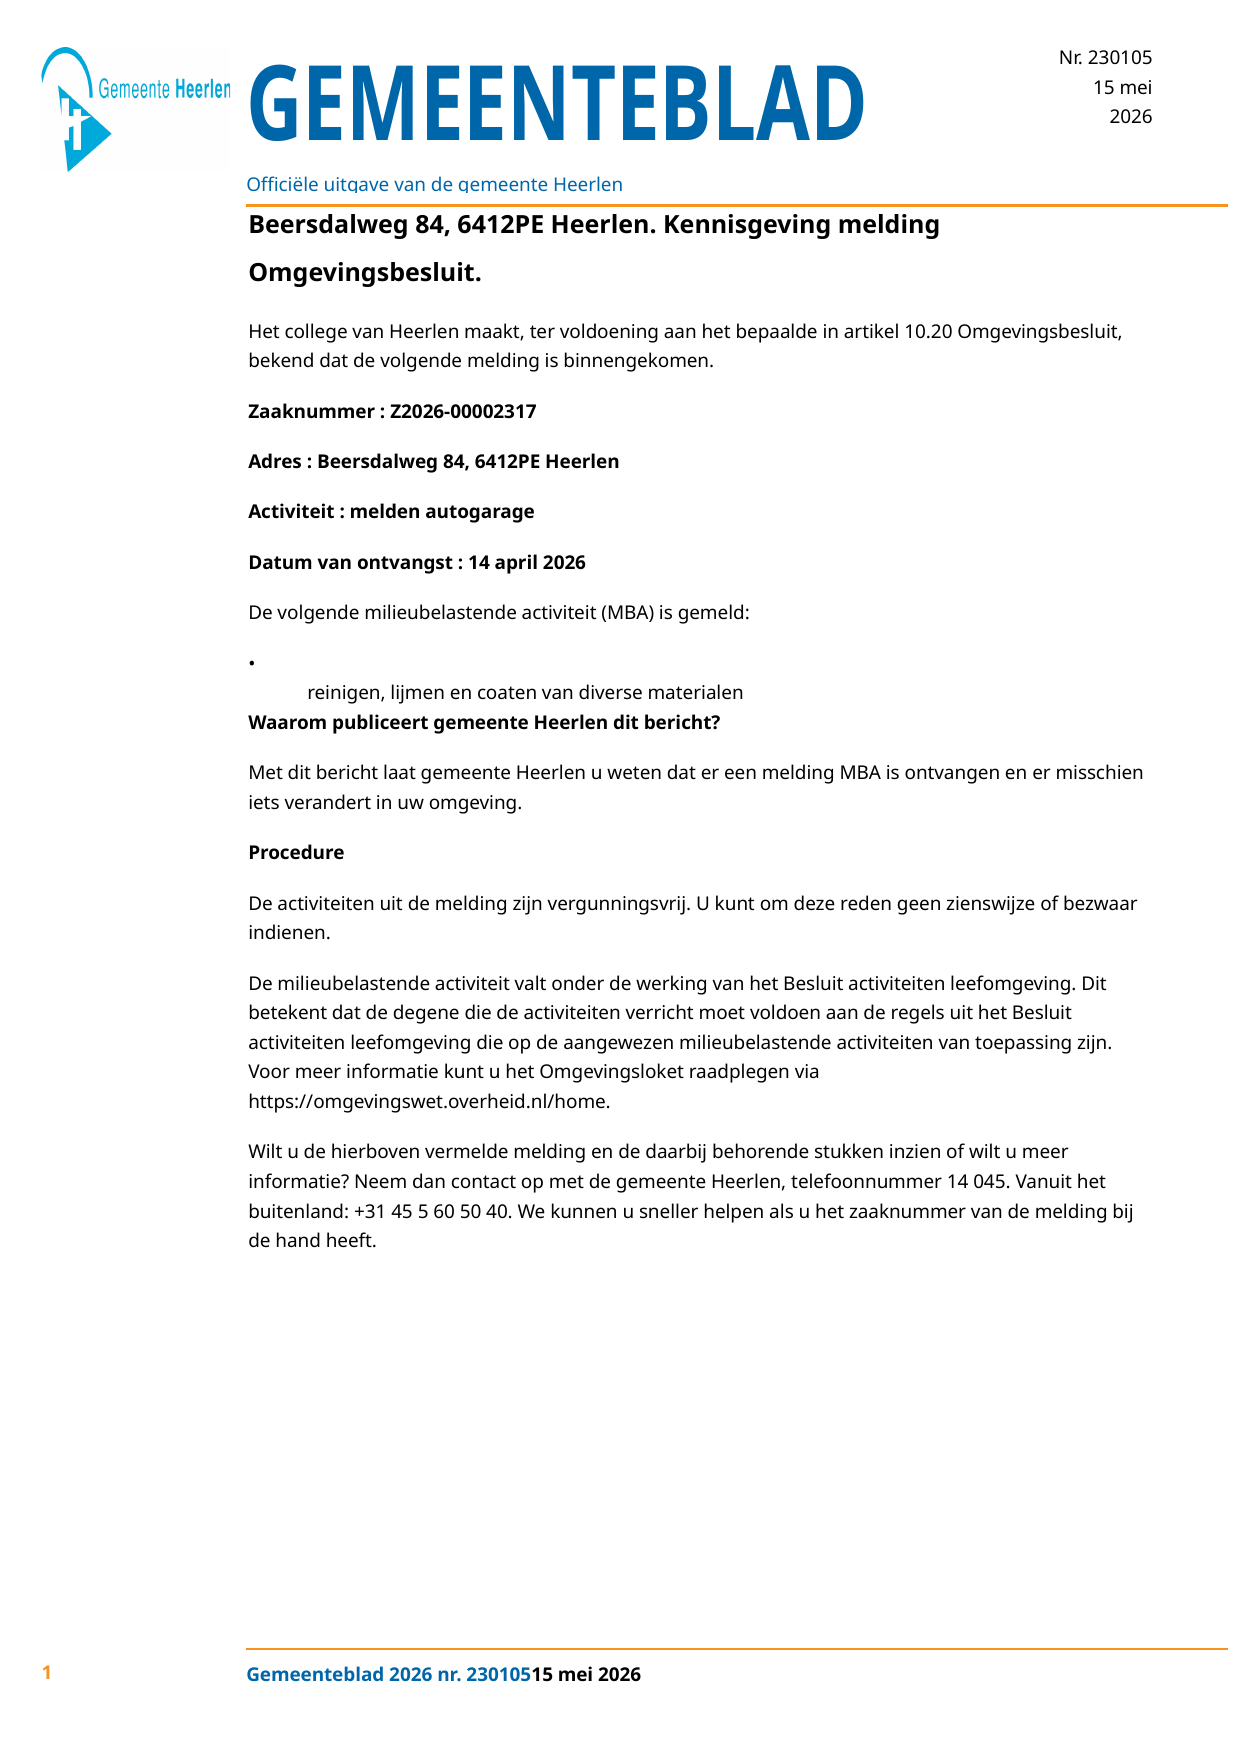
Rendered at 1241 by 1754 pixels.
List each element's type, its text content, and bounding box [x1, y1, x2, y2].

text Procedure [248, 839, 1152, 865]
text Het college van Heerlen maakt, ter voldoening aan het bepaalde in artikel 10.20 Omgevingsbesluit, bekend dat de volgende melding is binnengekomen. [248, 318, 1152, 373]
text De volgende milieubelastende activiteit (MBA) is gemeld: [248, 599, 1152, 625]
picture [41, 47, 59, 70]
text Zaaknummer : Z2026-00002317 [248, 398, 1152, 424]
list reinigen, lijmen en coaten van diverse materialen [248, 679, 1152, 705]
text De activiteiten uit de melding zijn vergunningsvrij. U kunt om deze reden geen zienswijze of bezwaar indienen. [248, 890, 1152, 945]
text Waarom publiceert gemeente Heerlen dit bericht? [248, 709, 1152, 735]
text De milieubelastende activiteit valt onder de werking van het Besluit activiteiten leefomgeving. Dit betekent dat de degene die de activiteiten verricht moet voldoen aan de regels uit het Besluit activiteiten leefomgeving die op de aangewezen milieubelastende activiteiten van toepassing zijn. Voor meer informatie kunt u het Omgevingsloket raadplegen via https://omgevingswet.overheid.nl/home. [248, 970, 1152, 1114]
picture [41, 47, 231, 172]
text Met dit bericht laat gemeente Heerlen u weten dat er een melding MBA is ontvangen en er misschien iets verandert in uw omgeving. [248, 759, 1152, 815]
text Wilt u de hierboven vermelde melding en de daarbij behorende stukken inzien of wilt u meer informatie? Neem dan contact op met de gemeente Heerlen, telefoonnummer 14 045. Vanuit het buitenland: +31 45 5 60 50 40. We kunnen u sneller helpen als u het zaaknummer van de melding bij de hand heeft. [248, 1139, 1152, 1253]
text Datum van ontvangst : 14 april 2026 [248, 549, 1152, 575]
text Activiteit : melden autogarage [248, 499, 1152, 524]
text Adres : Beersdalweg 84, 6412PE Heerlen [248, 448, 1152, 474]
text Beersdalweg 84, 6412PE Heerlen. Kennisgeving melding Omgevingsbesluit. [248, 207, 1152, 288]
